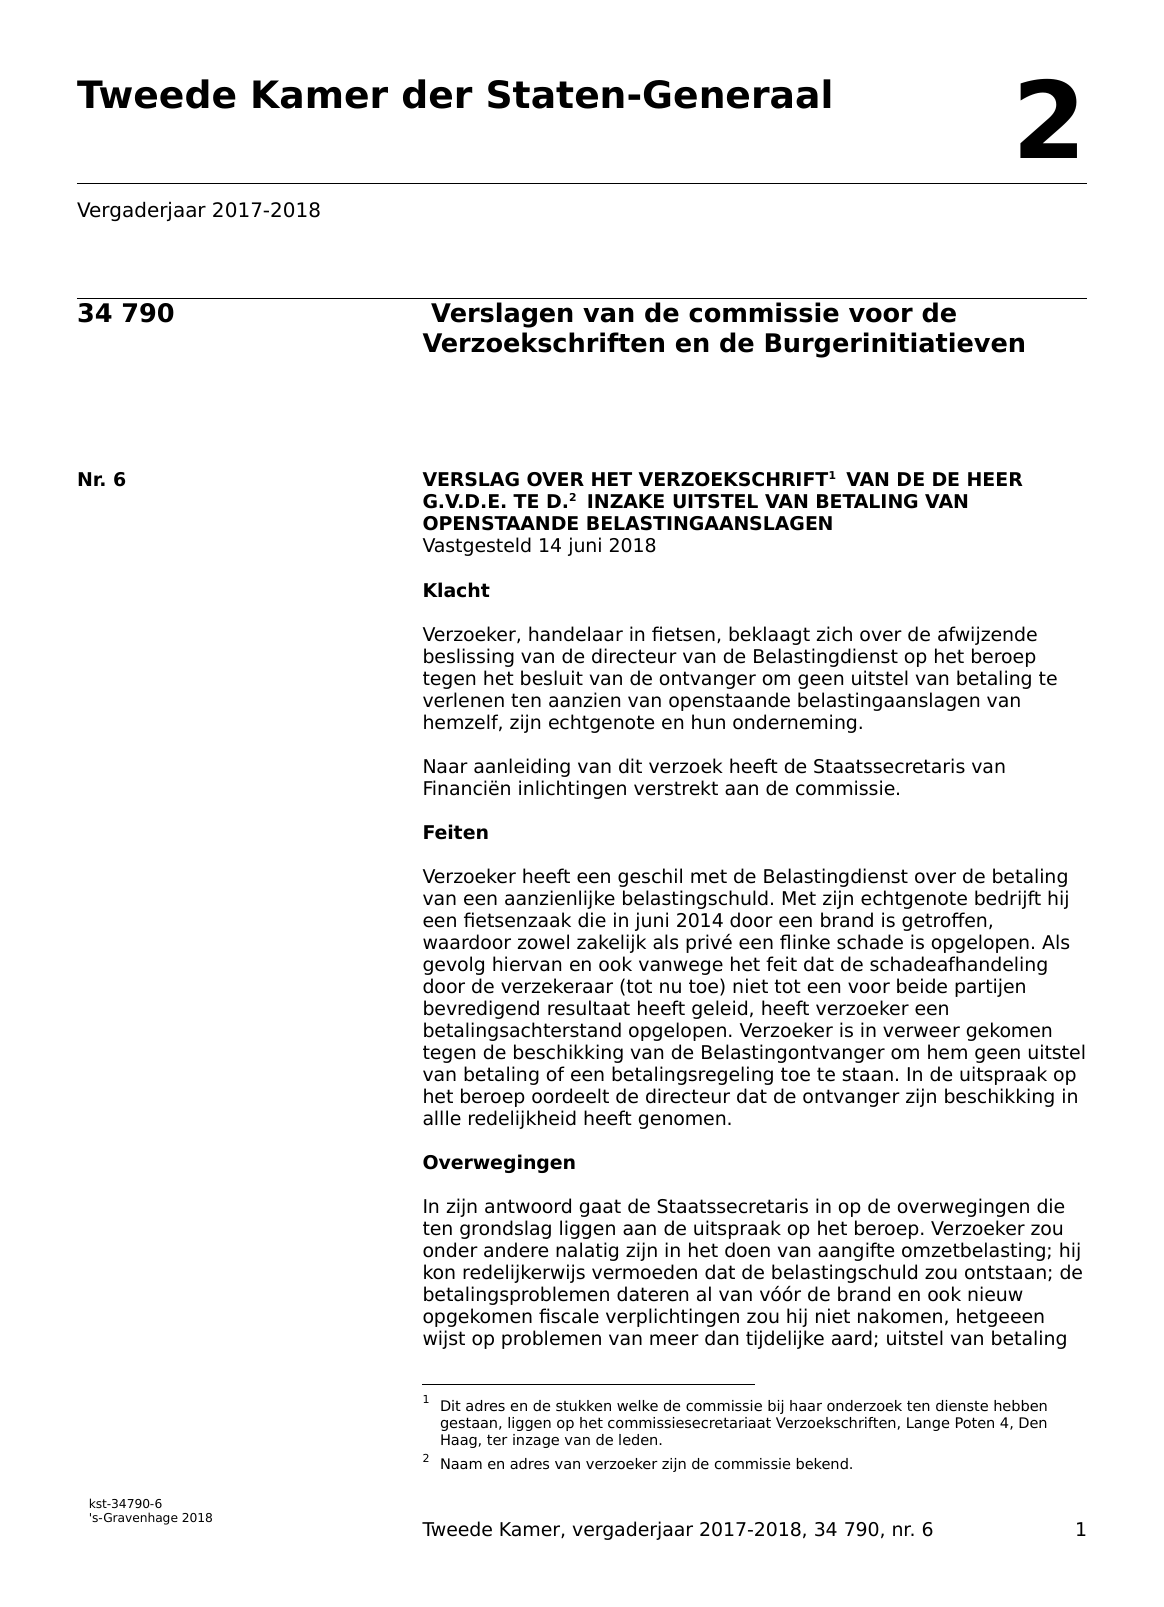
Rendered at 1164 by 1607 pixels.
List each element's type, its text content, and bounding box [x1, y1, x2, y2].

table_header 2 [886, 59, 1087, 183]
subtitle Nr. 6 VERSLAG OVER HET VERZOEKSCHRIFT VAN DE DE HEER G.V.D.E. TE D. INZAKE UITSTEL VAN BETALING VAN OPENSTAANDE BELASTINGAANSLAGEN [77, 469, 1087, 535]
subtitle Feiten [422, 822, 1087, 844]
text Vastgesteld 14 juni 2018 [422, 535, 1087, 557]
subtitle 34 790 Verslagen van de commissie voor de Verzoekschriften en de Burgerinitiatieven [77, 299, 1087, 358]
subtitle Klacht [422, 579, 1087, 601]
table_header Tweede Kamer der Staten-Generaal [77, 59, 886, 183]
text Verzoeker, handelaar in fietsen, beklaagt zich over de afwijzende beslissing van de directeur van de Belastingdienst op het beroep tegen het besluit van de ontvanger om geen uitstel van betaling te verlenen ten aanzien van openstaande belastingaanslagen van hemzelf, zijn echtgenote en hun onderneming. [422, 624, 1087, 733]
text kst-34790-6 [88, 1497, 323, 1511]
subtitle Overwegingen [422, 1152, 1087, 1174]
table_cell Vergaderjaar 2017-2018 [77, 184, 1087, 298]
text Verzoeker heeft een geschil met de Belastingdienst over de betaling van een aanzienlijke belastingschuld. Met zijn echtgenote bedrijft hij een fietsenzaak die in juni 2014 door een brand is getroffen, waardoor zowel zakelijk als privé een flinke schade is opgelopen. Als gevolg hiervan en ook vanwege het feit dat de schadeafhandeling door de verzekeraar (tot nu toe) niet tot een voor beide partijen bevredigend resultaat heeft geleid, heeft verzoeker een betalingsachterstand opgelopen. Verzoeker is in verweer gekomen tegen de beschikking van de Belastingontvanger om hem geen uitstel van betaling of een betalingsregeling toe te staan. In de uitspraak op het beroep oordeelt de directeur dat de ontvanger zijn beschikking in allle redelijkheid heeft genomen. [422, 866, 1087, 1130]
text Naam en adres van verzoeker zijn de commissie bekend. [422, 1452, 1087, 1474]
text In zijn antwoord gaat de Staatssecretaris in op de overwegingen die ten grondslag liggen aan de uitspraak op het beroep. Verzoeker zou onder andere nalatig zijn in het doen van aangifte omzetbelasting; hij kon redelijkerwijs vermoeden dat de belastingschuld zou ontstaan; de betalingsproblemen dateren al van vóór de brand en ook nieuw opgekomen fiscale verplichtingen zou hij niet nakomen, hetgeeen wijst op problemen van meer dan tijdelijke aard; uitstel van betaling [422, 1196, 1087, 1350]
text Dit adres en de stukken welke de commissie bij haar onderzoek ten dienste hebben gestaan, liggen op het commissiesecretariaat Verzoekschriften, Lange Poten 4, Den Haag, ter inzage van de leden. [422, 1393, 1087, 1449]
text 's-Gravenhage 2018 [88, 1511, 323, 1525]
text Naar aanleiding van dit verzoek heeft de Staatssecretaris van Financiën inlichtingen verstrekt aan de commissie. [422, 756, 1087, 800]
